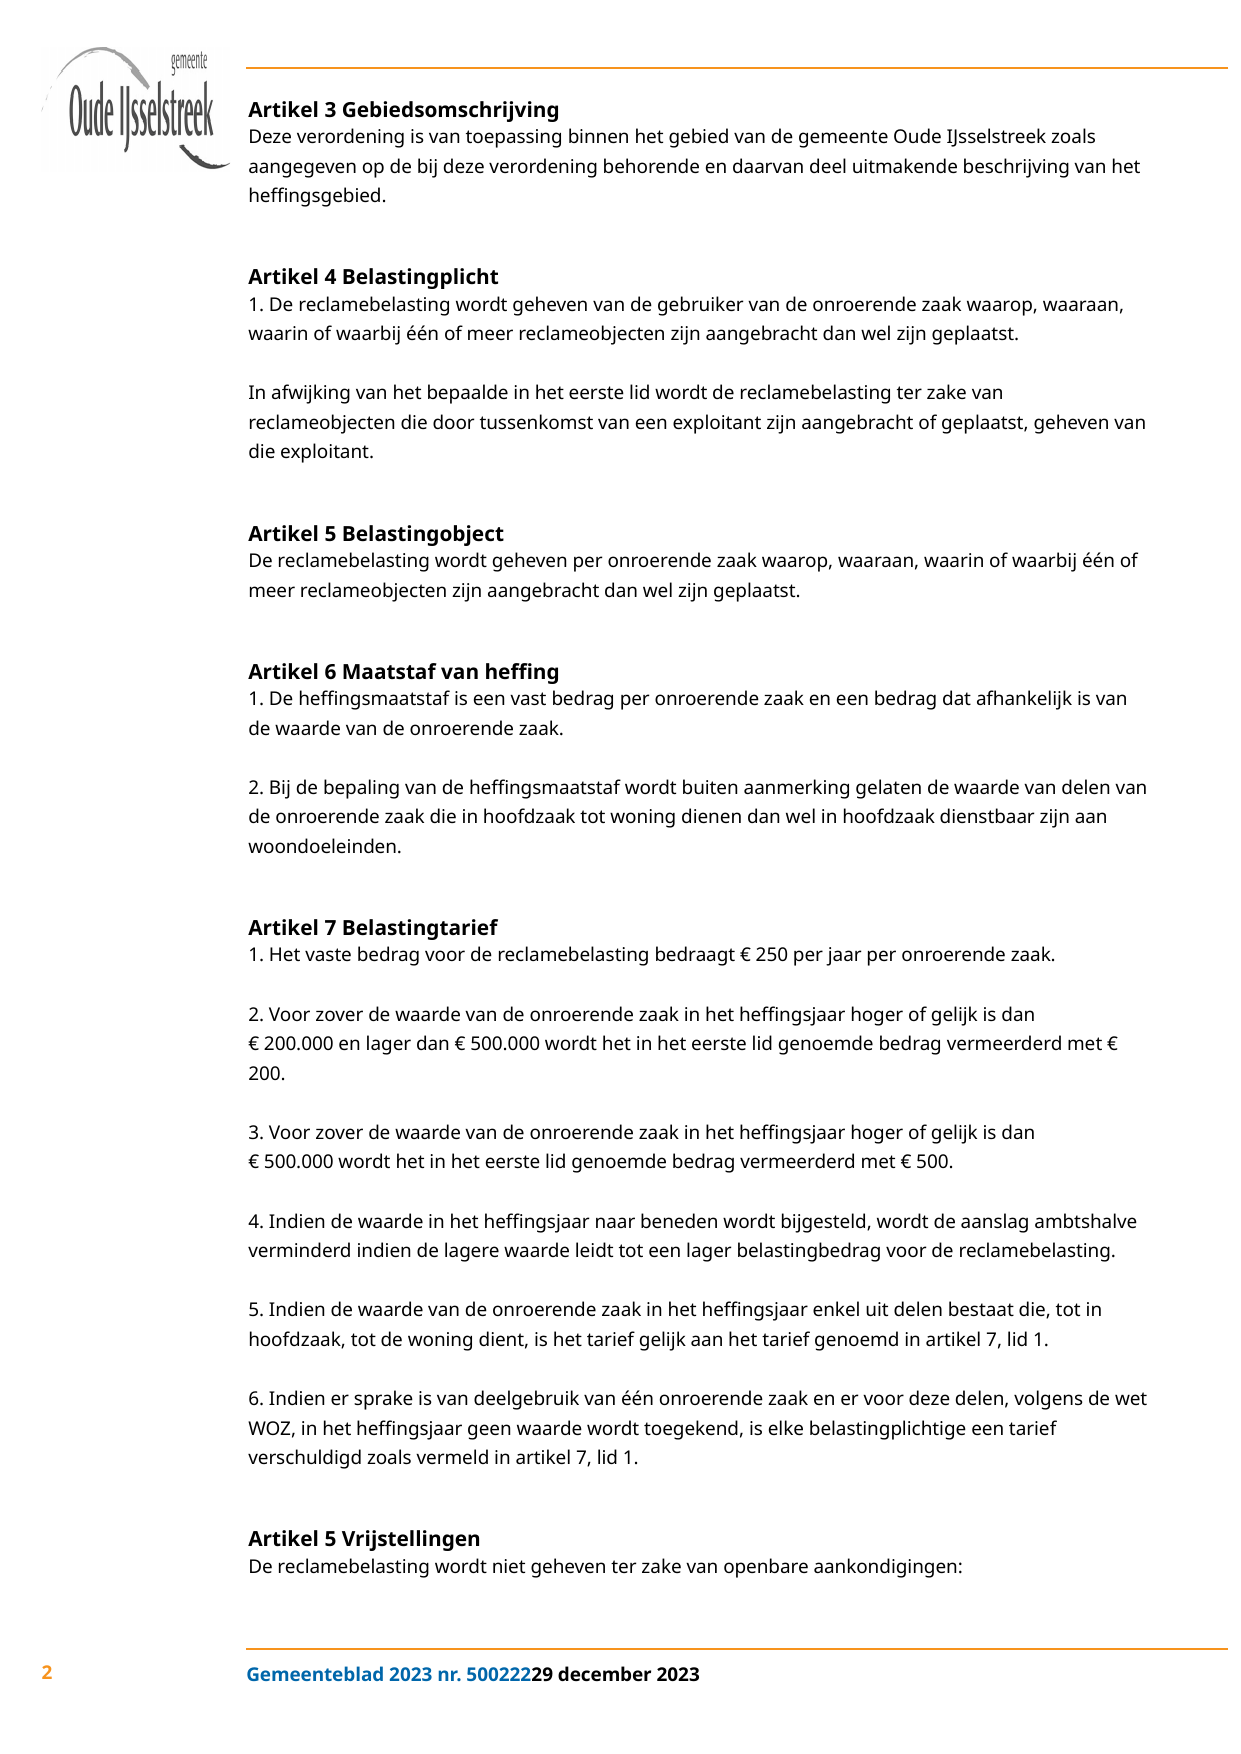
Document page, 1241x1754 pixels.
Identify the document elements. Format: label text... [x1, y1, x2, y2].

text Artikel 4 Belastingplicht [248, 262, 1152, 291]
text 2. Bij de bepaling van de heffingsmaatstaf wordt buiten aanmerking gelaten de waarde van delen van de onroerende zaak die in hoofdzaak tot woning dienen dan wel in hoofdzaak dienstbaar zijn aan woondoeleinden. [248, 774, 1152, 859]
text Artikel 3 Gebiedsomschrijving [248, 95, 1152, 123]
text € 500.000 wordt het in het eerste lid genoemde bedrag vermeerderd met € 500. [248, 1149, 1152, 1174]
picture [41, 47, 231, 172]
text 3. Voor zover de waarde van de onroerende zaak in het heffingsjaar hoger of gelijk is dan [248, 1119, 1152, 1145]
text Artikel 7 Belastingtarief [248, 913, 1152, 942]
text 2. Voor zover de waarde van de onroerende zaak in het heffingsjaar hoger of gelijk is dan [248, 1001, 1152, 1026]
text De reclamebelasting wordt geheven per onroerende zaak waarop, waaraan, waarin of waarbij één of meer reclameobjecten zijn aangebracht dan wel zijn geplaatst. [248, 547, 1152, 602]
text Artikel 5 Vrijstellingen [248, 1524, 1152, 1553]
text 1. De reclamebelasting wordt geheven van de gebruiker van de onroerende zaak waarop, waaraan, waarin of waarbij één of meer reclameobjecten zijn aangebracht dan wel zijn geplaatst. [248, 291, 1152, 346]
text Artikel 5 Belastingobject [248, 519, 1152, 547]
text 5. Indien de waarde van de onroerende zaak in het heffingsjaar enkel uit delen bestaat die, tot in hoofdzaak, tot de woning dient, is het tarief gelijk aan het tarief genoemd in artikel 7, lid 1. [248, 1297, 1152, 1352]
text In afwijking van het bepaalde in het eerste lid wordt de reclamebelasting ter zake van reclameobjecten die door tussenkomst van een exploitant zijn aangebracht of geplaatst, geheven van die exploitant. [248, 379, 1152, 464]
text De reclamebelasting wordt niet geheven ter zake van openbare aankondigingen: [248, 1553, 1152, 1579]
text € 200.000 en lager dan € 500.000 wordt het in het eerste lid genoemde bedrag vermeerderd met € 200. [248, 1030, 1152, 1086]
text 1. Het vaste bedrag voor de reclamebelasting bedraagt € 250 per jaar per onroerende zaak. [248, 942, 1152, 967]
text Artikel 6 Maatstaf van heffing [248, 657, 1152, 685]
text Deze verordening is van toepassing binnen het gebied van de gemeente Oude IJsselstreek zoals aangegeven op de bij deze verordening behorende en daarvan deel uitmakende beschrijving van het heffingsgebied. [248, 123, 1152, 208]
text 4. Indien de waarde in het heffingsjaar naar beneden wordt bijgesteld, wordt de aanslag ambtshalve verminderd indien de lagere waarde leidt tot een lager belastingbedrag voor de reclamebelasting. [248, 1208, 1152, 1263]
text 1. De heffingsmaatstaf is een vast bedrag per onroerende zaak en een bedrag dat afhankelijk is van de waarde van de onroerende zaak. [248, 685, 1152, 741]
text 6. Indien er sprake is van deelgebruik van één onroerende zaak en er voor deze delen, volgens de wet WOZ, in het heffingsjaar geen waarde wordt toegekend, is elke belastingplichtige een tarief verschuldigd zoals vermeld in artikel 7, lid 1. [248, 1385, 1152, 1470]
